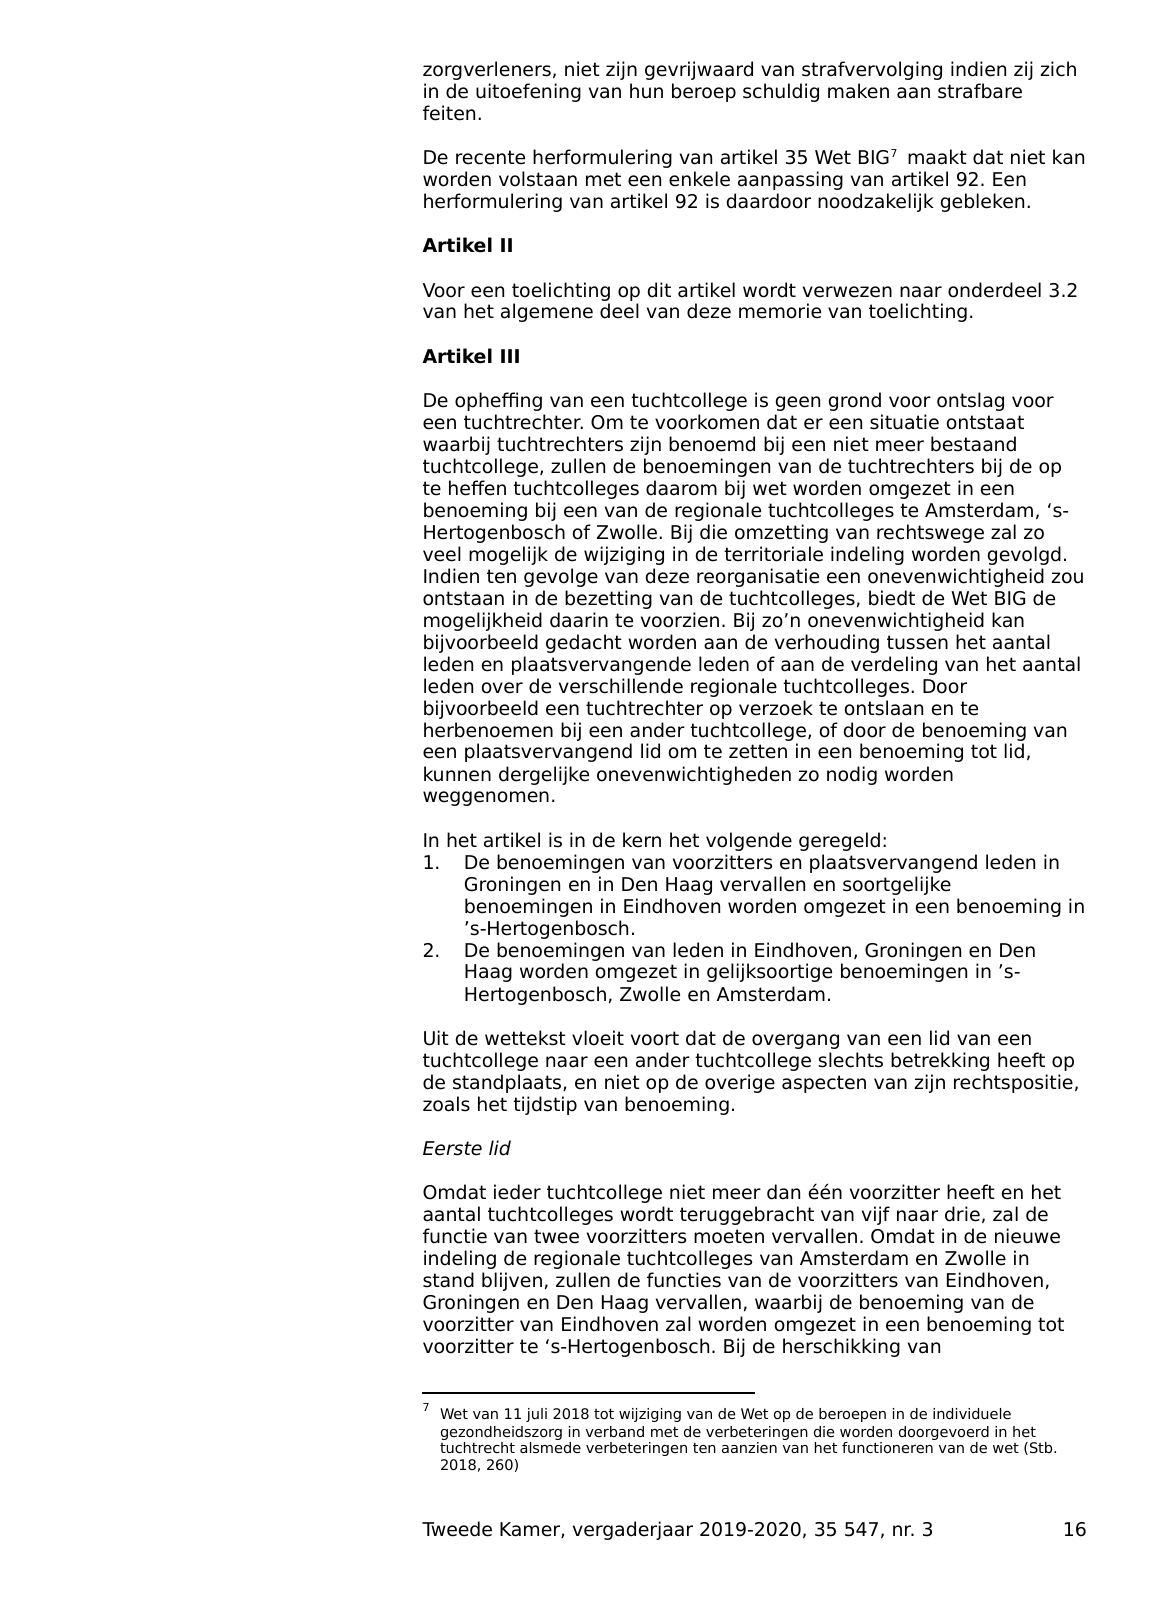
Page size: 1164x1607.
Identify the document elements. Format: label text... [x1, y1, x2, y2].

text De opheffing van een tuchtcollege is geen grond voor ontslag voor een tuchtrechter. Om te voorkomen dat er een situatie ontstaat waarbij tuchtrechters zijn benoemd bij een niet meer bestaand tuchtcollege, zullen de benoemingen van de tuchtrechters bij de op te heffen tuchtcolleges daarom bij wet worden omgezet in een benoeming bij een van de regionale tuchtcolleges te Amsterdam, ‘s-Hertogenbosch of Zwolle. Bij die omzetting van rechtswege zal zo veel mogelijk de wijziging in de territoriale indeling worden gevolgd. Indien ten gevolge van deze reorganisatie een onevenwichtigheid zou ontstaan in de bezetting van de tuchtcolleges, biedt de Wet BIG de mogelijkheid daarin te voorzien. Bij zo’n onevenwichtigheid kan bijvoorbeeld gedacht worden aan de verhouding tussen het aantal leden en plaatsvervangende leden of aan de verdeling van het aantal leden over de verschillende regionale tuchtcolleges. Door bijvoorbeeld een tuchtrechter op verzoek te ontslaan en te herbenoemen bij een ander tuchtcollege, of door de benoeming van een plaatsvervangend lid om te zetten in een benoeming tot lid, kunnen dergelijke onevenwichtigheden zo nodig worden weggenomen. [422, 390, 1087, 807]
text 1. De benoemingen van voorzitters en plaatsvervangend leden in Groningen en in Den Haag vervallen en soortgelijke benoemingen in Eindhoven worden omgezet in een benoeming in ’s-Hertogenbosch. [422, 852, 1087, 939]
text De recente herformulering van artikel 35 Wet BIG maakt dat niet kan worden volstaan met een enkele aanpassing van artikel 92. Een herformulering van artikel 92 is daardoor noodzakelijk gebleken. [422, 147, 1087, 213]
text Voor een toelichting op dit artikel wordt verwezen naar onderdeel 3.2 van het algemene deel van deze memorie van toelichting. [422, 279, 1087, 323]
subtitle Artikel II [422, 235, 1087, 257]
text Omdat ieder tuchtcollege niet meer dan één voorzitter heeft en het aantal tuchtcolleges wordt teruggebracht van vijf naar drie, zal de functie van twee voorzitters moeten vervallen. Omdat in de nieuwe indeling de regionale tuchtcolleges van Amsterdam en Zwolle in stand blijven, zullen de functies van de voorzitters van Eindhoven, Groningen en Den Haag vervallen, waarbij de benoeming van de voorzitter van Eindhoven zal worden omgezet in een benoeming tot voorzitter te ‘s-Hertogenbosch. Bij de herschikking van [422, 1182, 1087, 1358]
text 2. De benoemingen van leden in Eindhoven, Groningen en Den Haag worden omgezet in gelijksoortige benoemingen in ’s-Hertogenbosch, Zwolle en Amsterdam. [422, 939, 1087, 1005]
text In het artikel is in de kern het volgende geregeld: [422, 829, 1087, 852]
subtitle Eerste lid [422, 1138, 1087, 1160]
text zorgverleners, niet zijn gevrijwaard van strafvervolging indien zij zich in de uitoefening van hun beroep schuldig maken aan strafbare feiten. [422, 59, 1087, 125]
subtitle Artikel III [422, 346, 1087, 368]
text Uit de wettekst vloeit voort dat de overgang van een lid van een tuchtcollege naar een ander tuchtcollege slechts betrekking heeft op de standplaats, en niet op de overige aspecten van zijn rechtspositie, zoals het tijdstip van benoeming. [422, 1028, 1087, 1116]
text Wet van 11 juli 2018 tot wijziging van de Wet op de beroepen in de individuele gezondheidszorg in verband met de verbeteringen die worden doorgevoerd in het tuchtrecht alsmede verbeteringen ten aanzien van het functioneren van de wet (Stb. 2018, 260) [422, 1402, 1087, 1474]
